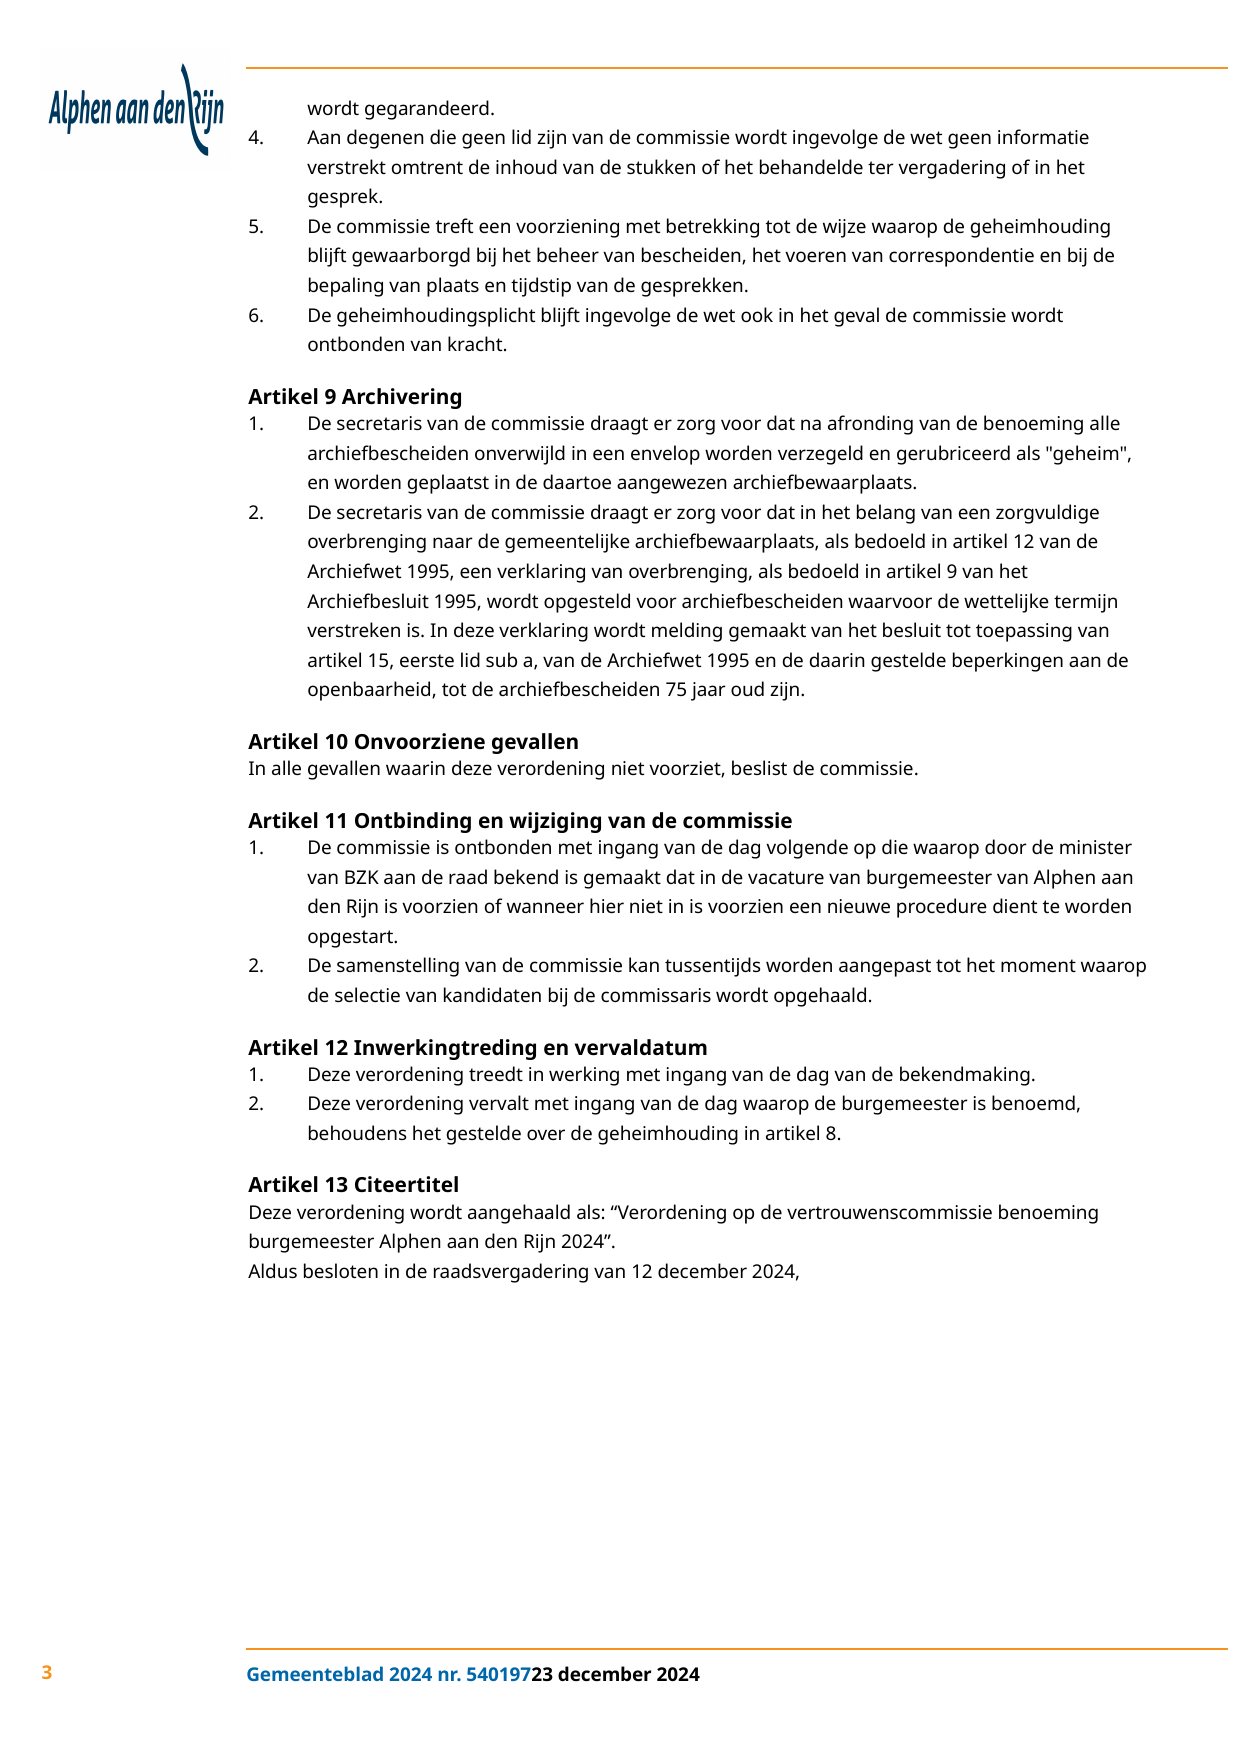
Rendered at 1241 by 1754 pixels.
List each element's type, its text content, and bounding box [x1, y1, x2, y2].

text Aldus besloten in de raadsvergadering van 12 december 2024, [248, 1258, 1152, 1284]
text Artikel 11 Ontbinding en wijziging van de commissie [248, 806, 1152, 834]
text Artikel 12 Inwerkingtreding en vervaldatum [248, 1033, 1152, 1061]
list wordt gegarandeerd. [248, 95, 1152, 121]
list De secretaris van de commissie draagt er zorg voor dat in het belang van een zorgvuldige overbrenging naar de gemeentelijke archiefbewaarplaats, als bedoeld in artikel 12 van de Archiefwet 1995, een verklaring van overbrenging, als bedoeld in artikel 9 van het Archiefbesluit 1995, wordt opgesteld voor archiefbescheiden waarvoor de wettelijke termijn verstreken is. In deze verklaring wordt melding gemaakt van het besluit tot toepassing van artikel 15, eerste lid sub a, van de Archiefwet 1995 en de daarin gestelde beperkingen aan de openbaarheid, tot de archiefbescheiden 75 jaar oud zijn. [248, 499, 1152, 702]
list Deze verordening vervalt met ingang van de dag waarop de burgemeester is benoemd, behoudens het gestelde over de geheimhouding in artikel 8. [248, 1091, 1152, 1146]
list De commissie treft een voorziening met betrekking tot de wijze waarop de geheimhouding blijft gewaarborgd bij het beheer van bescheiden, het voeren van correspondentie en bij de bepaling van plaats en tijdstip van de gesprekken. [248, 213, 1152, 298]
text Artikel 13 Citeertitel [248, 1171, 1152, 1199]
text In alle gevallen waarin deze verordening niet voorziet, beslist de commissie. [248, 755, 1152, 781]
text Deze verordening wordt aangehaald als: “Verordening op de vertrouwenscommissie benoeming burgemeester Alphen aan den Rijn 2024”. [248, 1199, 1152, 1254]
picture [41, 47, 231, 172]
text Artikel 10 Onvoorziene gevallen [248, 727, 1152, 755]
list De samenstelling van de commissie kan tussentijds worden aangepast tot het moment waarop de selectie van kandidaten bij de commissaris wordt opgehaald. [248, 953, 1152, 1008]
list De geheimhoudingsplicht blijft ingevolge de wet ook in het geval de commissie wordt ontbonden van kracht. [248, 302, 1152, 357]
list Deze verordening treedt in werking met ingang van de dag van de bekendmaking. [248, 1061, 1152, 1087]
text Artikel 9 Archivering [248, 382, 1152, 410]
list Aan degenen die geen lid zijn van de commissie wordt ingevolge de wet geen informatie verstrekt omtrent de inhoud van de stukken of het behandelde ter vergadering of in het gesprek. [248, 124, 1152, 209]
list De secretaris van de commissie draagt er zorg voor dat na afronding van de benoeming alle archiefbescheiden onverwijld in een envelop worden verzegeld en gerubriceerd als "geheim", en worden geplaatst in de daartoe aangewezen archiefbewaarplaats. [248, 410, 1152, 495]
list De commissie is ontbonden met ingang van de dag volgende op die waarop door de minister van BZK aan de raad bekend is gemaakt dat in de vacature van burgemeester van Alphen aan den Rijn is voorzien of wanneer hier niet in is voorzien een nieuwe procedure dient te worden opgestart. [248, 834, 1152, 949]
